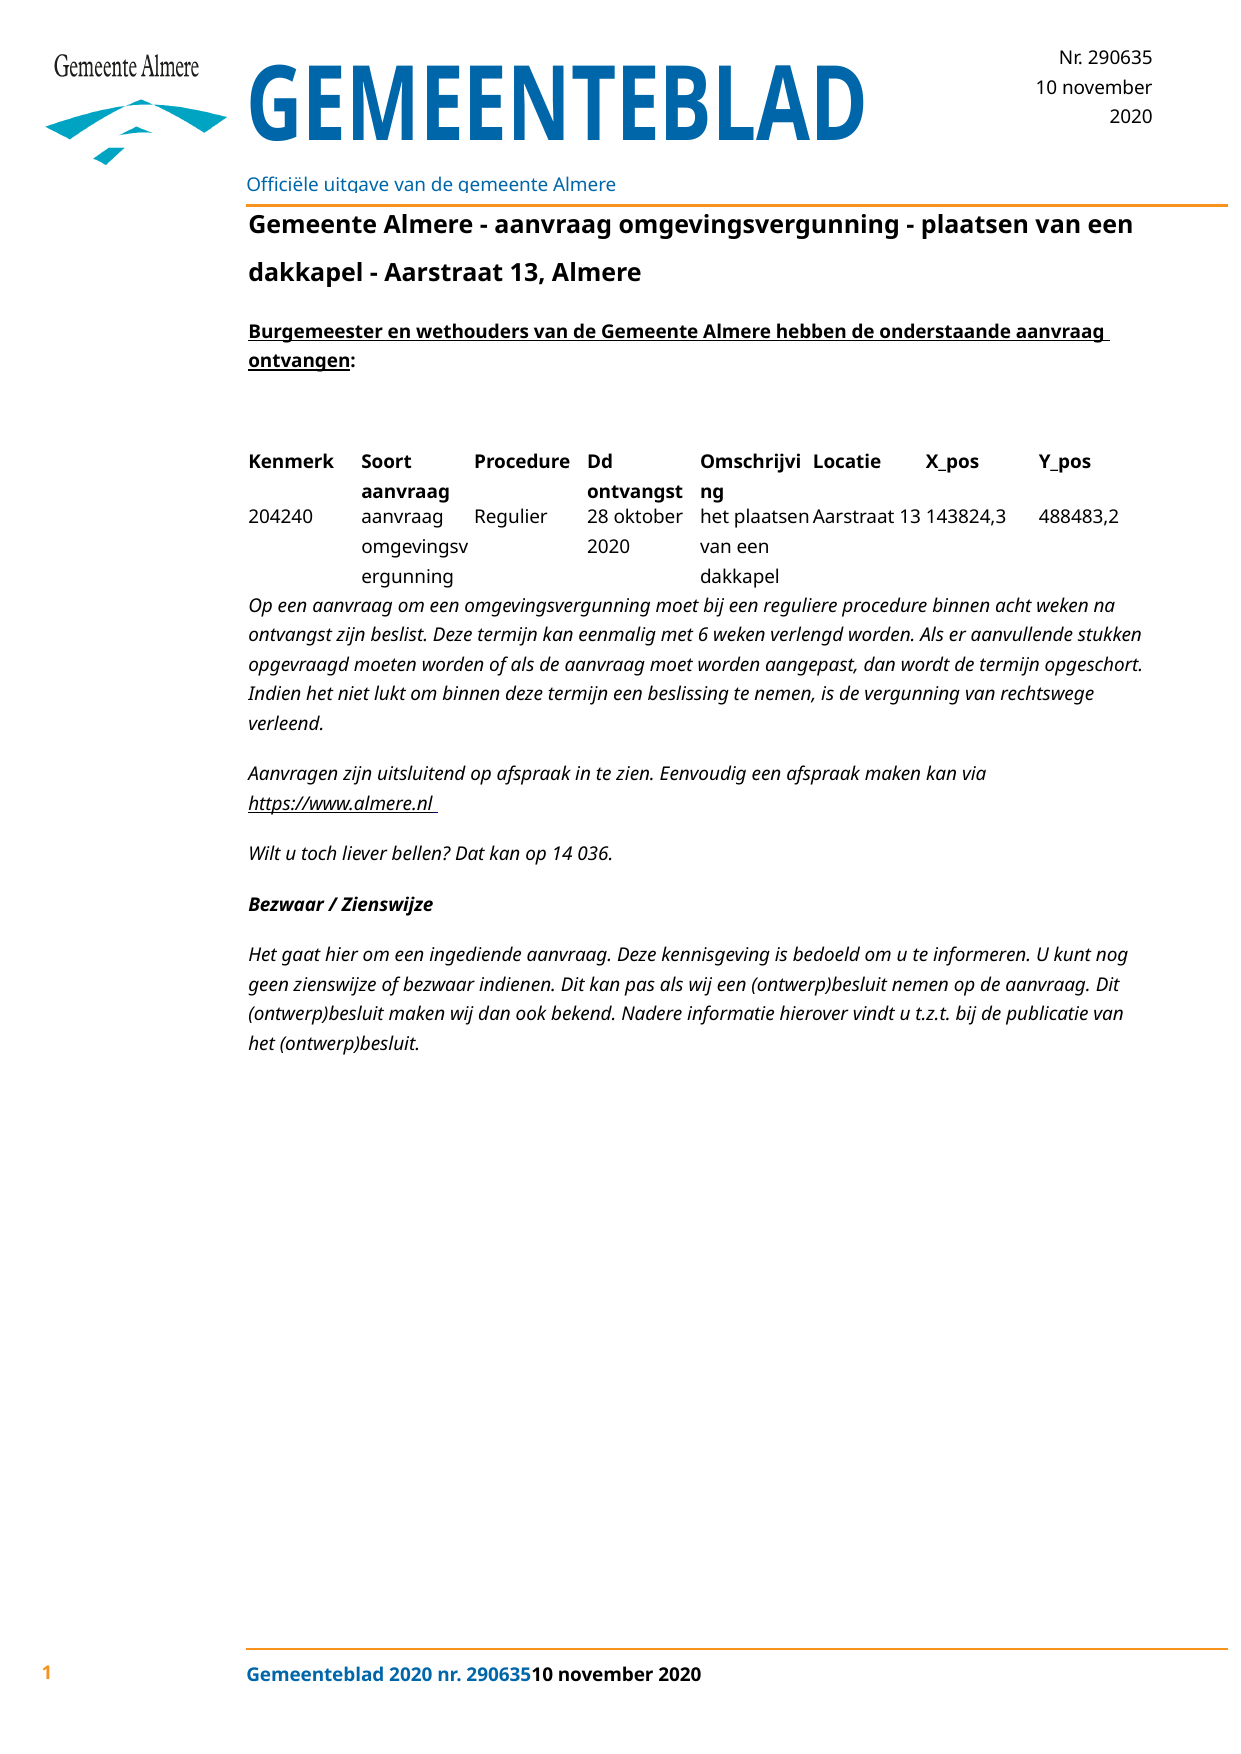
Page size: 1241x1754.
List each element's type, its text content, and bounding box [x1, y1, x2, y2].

table_cell Regulier [474, 504, 587, 589]
text Het gaat hier om een ingediende aanvraag. Deze kennisgeving is bedoeld om u te informeren. U kunt nog geen zienswijze of bezwaar indienen. Dit kan pas als wij een (ontwerp)besluit nemen op de aanvraag. Dit (ontwerp)besluit maken wij dan ook bekend. Nadere informatie hierover vindt u t.z.t. bij de publicatie van het (ontwerp)besluit. [248, 941, 1152, 1056]
table_cell Aarstraat 13 [813, 504, 926, 589]
text Gemeente Almere - aanvraag omgevingsvergunning - plaatsen van een dakkapel - Aarstraat 13, Almere [248, 207, 1152, 288]
table_cell aanvraag omgevingsvergunning [361, 504, 474, 589]
table_cell 488483,2 [1039, 504, 1152, 589]
table_header Procedure [474, 449, 587, 504]
text Op een aanvraag om een omgevingsvergunning moet bij een reguliere procedure binnen acht weken na ontvangst zijn beslist. Deze termijn kan eenmalig met 6 weken verlengd worden. Als er aanvullende stukken opgevraagd moeten worden of als de aanvraag moet worden aangepast, dan wordt de termijn opgeschort. Indien het niet lukt om binnen deze termijn een beslissing te nemen, is de vergunning van rechtswege verleend. [248, 592, 1152, 736]
table_header Soort aanvraag [361, 449, 474, 504]
text Aanvragen zijn uitsluitend op afspraak in te zien. Eenvoudig een afspraak maken kan via https://www.almere.nl [248, 761, 1152, 816]
table_cell 143824,3 [926, 504, 1038, 589]
table_header Omschrijving [700, 449, 813, 504]
table_cell 28 oktober 2020 [587, 504, 700, 589]
text Bezwaar / Zienswijze [248, 891, 1152, 917]
table_cell het plaatsen van een dakkapel [700, 504, 813, 589]
text Wilt u toch liever bellen? Dat kan op 14 036. [248, 841, 1152, 866]
text Burgemeester en wethouders van de Gemeente Almere hebben de onderstaande aanvraag ontvangen: [248, 318, 1152, 373]
table_header Locatie [813, 449, 926, 504]
table_header Kenmerk [248, 449, 361, 504]
table_header Dd ontvangst [587, 449, 700, 504]
table_header Y_pos [1039, 449, 1152, 504]
table_header X_pos [926, 449, 1038, 504]
picture [41, 47, 231, 172]
table_cell 204240 [248, 504, 361, 589]
